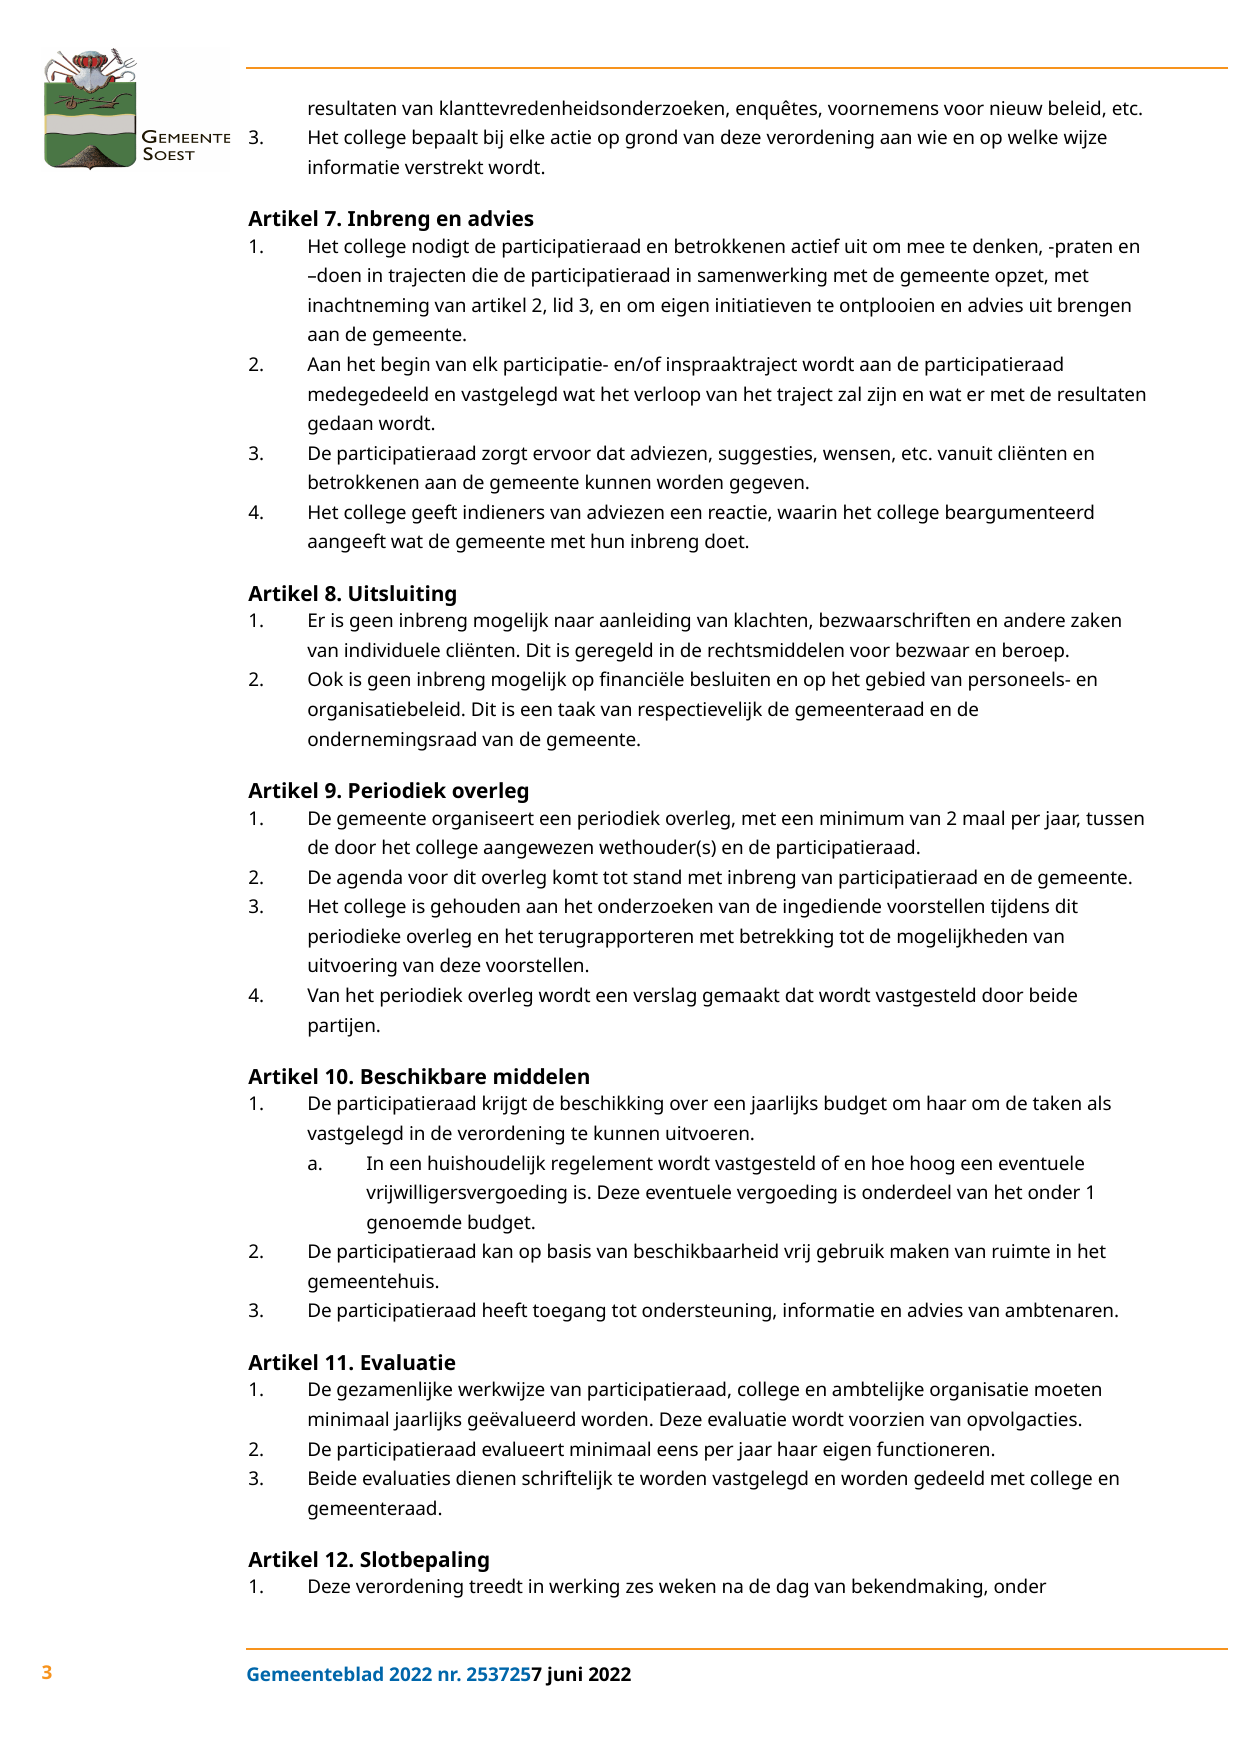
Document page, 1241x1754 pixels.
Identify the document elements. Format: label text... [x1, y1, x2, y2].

list Ook is geen inbreng mogelijk op financiële besluiten en op het gebied van personeels- en organisatiebeleid. Dit is een taak van respectievelijk de gemeenteraad en de ondernemingsraad van de gemeente. [248, 667, 1152, 752]
list In een huishoudelijk regelement wordt vastgesteld of en hoe hoog een eventuele vrijwilligersvergoeding is. Deze eventuele vergoeding is onderdeel van het onder 1 genoemde budget. [307, 1150, 1152, 1235]
list De participatieraad evalueert minimaal eens per jaar haar eigen functioneren. [248, 1436, 1152, 1461]
list Van het periodiek overleg wordt een verslag gemaakt dat wordt vastgesteld door beide partijen. [248, 982, 1152, 1037]
text Artikel 10. Beschikbare middelen [248, 1062, 1152, 1091]
list Het college nodigt de participatieraad en betrokkenen actief uit om mee te denken, -praten en –doen in trajecten die de participatieraad in samenwerking met de gemeente opzet, met inachtneming van artikel 2, lid 3, en om eigen initiatieven te ontplooien en advies uit brengen aan de gemeente. [248, 233, 1152, 347]
list Aan het begin van elk participatie- en/of inspraaktraject wordt aan de participatieraad medegedeeld en vastgelegd wat het verloop van het traject zal zijn en wat er met de resultaten gedaan wordt. [248, 351, 1152, 436]
picture [41, 47, 231, 172]
list De agenda voor dit overleg komt tot stand met inbreng van participatieraad en de gemeente. [248, 864, 1152, 889]
list De participatieraad zorgt ervoor dat adviezen, suggesties, wensen, etc. vanuit cliënten en betrokkenen aan de gemeente kunnen worden gegeven. [248, 440, 1152, 495]
list resultaten van klanttevredenheidsonderzoeken, enquêtes, voornemens voor nieuw beleid, etc. [248, 95, 1152, 121]
text Artikel 12. Slotbepaling [248, 1545, 1152, 1574]
text Artikel 9. Periodiek overleg [248, 776, 1152, 805]
list De participatieraad kan op basis van beschikbaarheid vrij gebruik maken van ruimte in het gemeentehuis. [248, 1238, 1152, 1294]
list Het college geeft indieners van adviezen een reactie, waarin het college beargumenteerd aangeeft wat de gemeente met hun inbreng doet. [248, 499, 1152, 554]
text Artikel 8. Uitsluiting [248, 579, 1152, 607]
list Er is geen inbreng mogelijk naar aanleiding van klachten, bezwaarschriften en andere zaken van individuele cliënten. Dit is geregeld in de rechtsmiddelen voor bezwaar en beroep. [248, 607, 1152, 663]
list Het college is gehouden aan het onderzoeken van de ingediende voorstellen tijdens dit periodieke overleg en het terugrapporteren met betrekking tot de mogelijkheden van uitvoering van deze voorstellen. [248, 893, 1152, 978]
list De participatieraad krijgt de beschikking over een jaarlijks budget om haar om de taken als vastgelegd in de verordening te kunnen uitvoeren. [248, 1091, 1152, 1146]
text Artikel 11. Evaluatie [248, 1348, 1152, 1377]
list Deze verordening treedt in werking zes weken na de dag van bekendmaking, onder [248, 1574, 1152, 1599]
list De gezamenlijke werkwijze van participatieraad, college en ambtelijke organisatie moeten minimaal jaarlijks geëvalueerd worden. Deze evaluatie wordt voorzien van opvolgacties. [248, 1377, 1152, 1432]
list De gemeente organiseert een periodiek overleg, met een minimum van 2 maal per jaar, tussen de door het college aangewezen wethouder(s) en de participatieraad. [248, 805, 1152, 860]
text Artikel 7. Inbreng en advies [248, 204, 1152, 233]
list Het college bepaalt bij elke actie op grond van deze verordening aan wie en op welke wijze informatie verstrekt wordt. [248, 124, 1152, 180]
list De participatieraad heeft toegang tot ondersteuning, informatie en advies van ambtenaren. [248, 1298, 1152, 1323]
list Beide evaluaties dienen schriftelijk te worden vastgelegd en worden gedeeld met college en gemeenteraad. [248, 1465, 1152, 1521]
